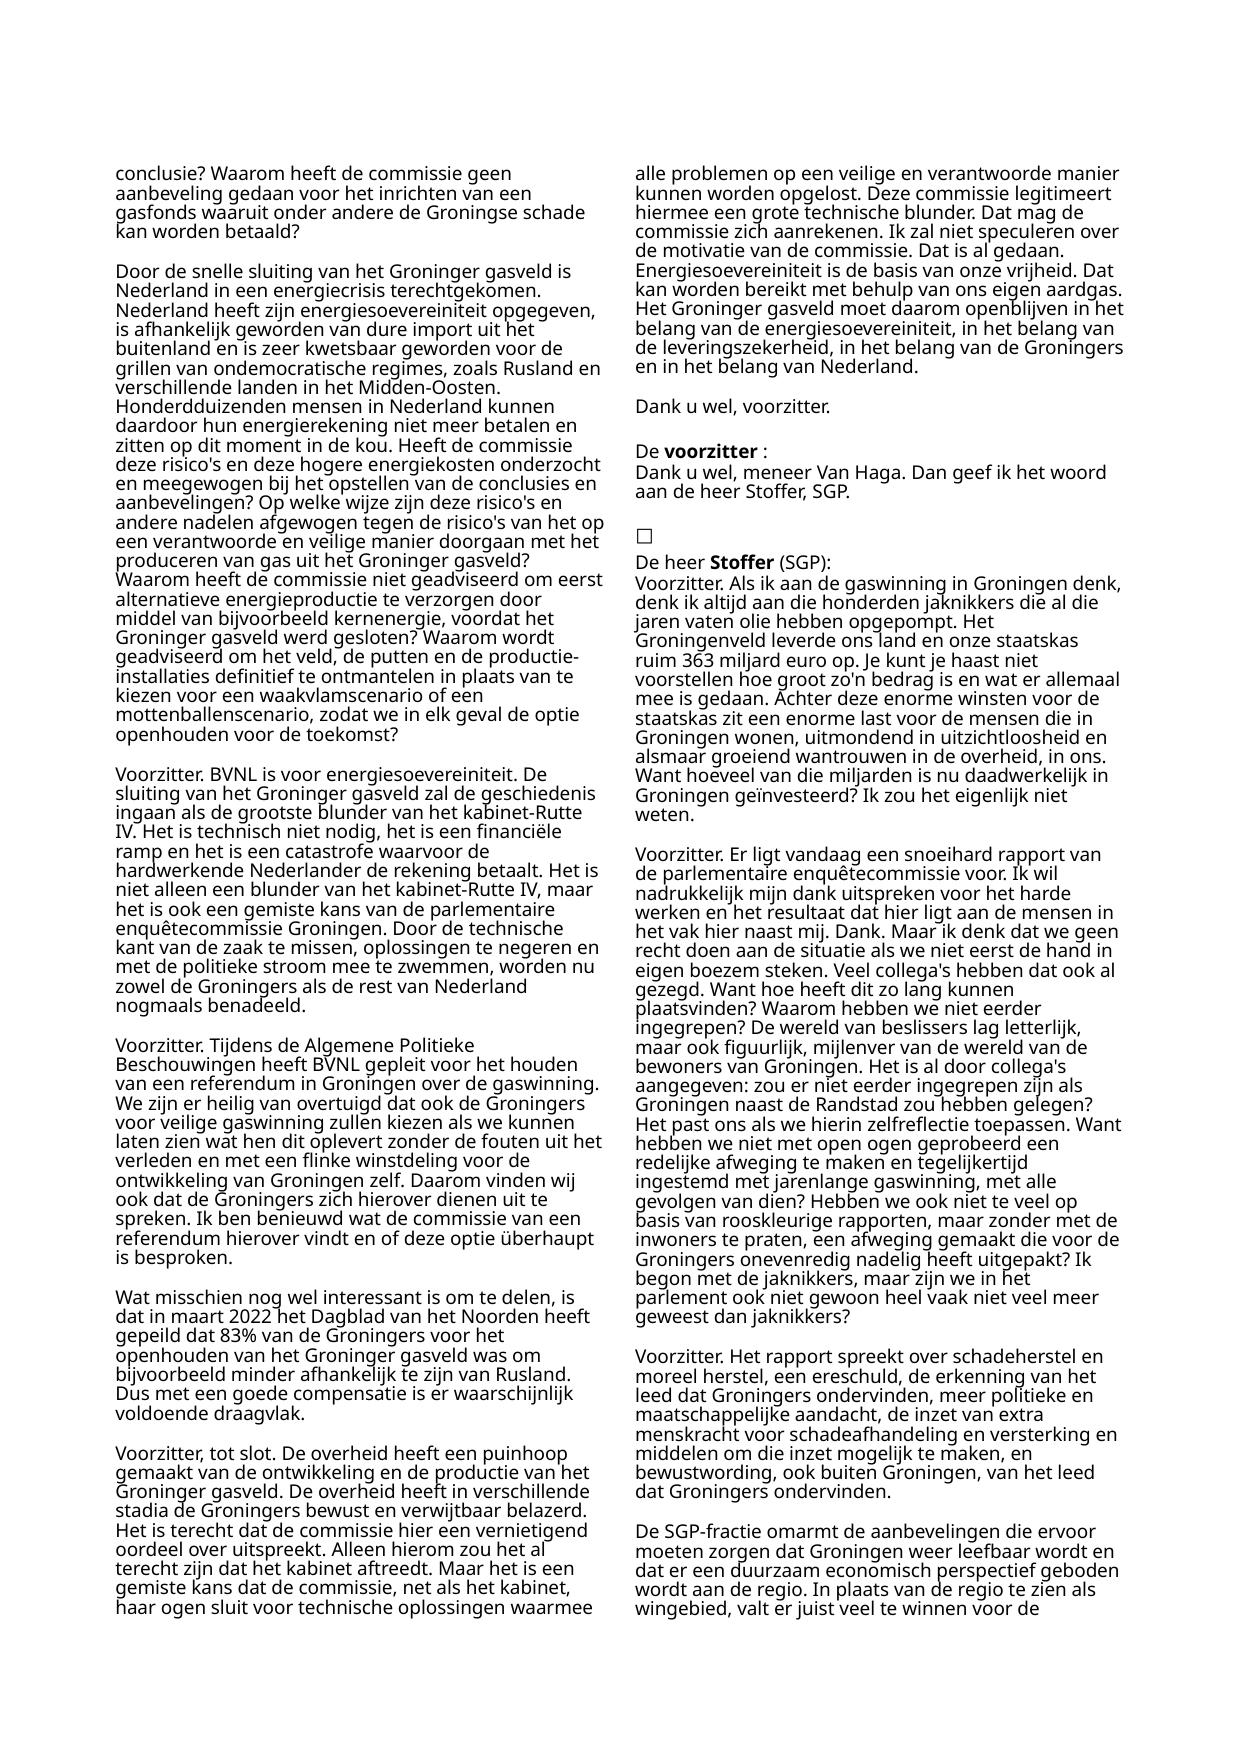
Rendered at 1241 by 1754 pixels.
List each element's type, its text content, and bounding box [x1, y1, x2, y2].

text Dank u wel, meneer Van Haga. Dan geef ik het woord aan de heer Stoffer, SGP. [635, 464, 1125, 502]
text De heer Stoffer (SGP): [635, 549, 1125, 575]
text Dank u wel, voorzitter. [635, 398, 1125, 417]
text Door de snelle sluiting van het Groninger gasveld is Nederland in een energiecrisis terechtgekomen. Nederland heeft zijn energiesoevereiniteit opgegeven, is afhankelijk geworden van dure import uit het buitenland en is zeer kwetsbaar geworden voor de grillen van ondemocratische regimes, zoals Rusland en verschillende landen in het Midden-Oosten. Honderdduizenden mensen in Nederland kunnen daardoor hun energierekening niet meer betalen en zitten op dit moment in de kou. Heeft de commissie deze risico's en deze hogere energiekosten onderzocht en meegewogen bij het opstellen van de conclusies en aanbevelingen? Op welke wijze zijn deze risico's en andere nadelen afgewogen tegen de risico's van het op een verantwoorde en veilige manier doorgaan met het produceren van gas uit het Groninger gasveld? Waarom heeft de commissie niet geadviseerd om eerst alternatieve energieproductie te verzorgen door middel van bijvoorbeeld kernenergie, voordat het Groninger gasveld werd gesloten? Waarom wordt geadviseerd om het veld, de putten en de productie-installaties definitief te ontmantelen in plaats van te kiezen voor een waakvlamscenario of een mottenballenscenario, zodat we in elk geval de optie openhouden voor de toekomst? [115, 263, 605, 745]
text Wat misschien nog wel interessant is om te delen, is dat in maart 2022 het Dagblad van het Noorden heeft gepeild dat 83% van de Groningers voor het openhouden van het Groninger gasveld was om bijvoorbeeld minder afhankelijk te zijn van Rusland. Dus met een goede compensatie is er waarschijnlijk voldoende draagvlak. [115, 1289, 605, 1424]
text Voorzitter. Als ik aan de gaswinning in Groningen denk, denk ik altijd aan die honderden jaknikkers die al die jaren vaten olie hebben opgepompt. Het Groningenveld leverde ons land en onze staatskas ruim 363 miljard euro op. Je kunt je haast niet voorstellen hoe groot zo'n bedrag is en wat er allemaal mee is gedaan. Achter deze enorme winsten voor de staatskas zit een enorme last voor de mensen die in Groningen wonen, uitmondend in uitzichtloosheid en alsmaar groeiend wantrouwen in de overheid, in ons. Want hoeveel van die miljarden is nu daadwerkelijk in Groningen geïnvesteerd? Ik zou het eigenlijk niet weten. [635, 575, 1125, 825]
text conclusie? Waarom heeft de commissie geen aanbeveling gedaan voor het inrichten van een gasfonds waaruit onder andere de Groningse schade kan worden betaald? [115, 165, 605, 242]
text alle problemen op een veilige en verantwoorde manier kunnen worden opgelost. Deze commissie legitimeert hiermee een grote technische blunder. Dat mag de commissie zich aanrekenen. Ik zal niet speculeren over de motivatie van de commissie. Dat is al gedaan. Energiesoevereiniteit is de basis van onze vrijheid. Dat kan worden bereikt met behulp van ons eigen aardgas. Het Groninger gasveld moet daarom openblijven in het belang van de energiesoevereiniteit, in het belang van de leveringszekerheid, in het belang van de Groningers en in het belang van Nederland. [635, 165, 1125, 377]
text Voorzitter. Tijdens de Algemene Politieke Beschouwingen heeft BVNL gepleit voor het houden van een referendum in Groningen over de gaswinning. We zijn er heilig van overtuigd dat ook de Groningers voor veilige gaswinning zullen kiezen als we kunnen laten zien wat hen dit oplevert zonder de fouten uit het verleden en met een flinke winstdeling voor de ontwikkeling van Groningen zelf. Daarom vinden wij ook dat de Groningers zich hierover dienen uit te spreken. Ik ben benieuwd wat de commissie van een referendum hierover vindt en of deze optie überhaupt is besproken. [115, 1037, 605, 1268]
text Voorzitter, tot slot. De overheid heeft een puinhoop gemaakt van de ontwikkeling en de productie van het Groninger gasveld. De overheid heeft in verschillende stadia de Groningers bewust en verwijtbaar belazerd. Het is terecht dat de commissie hier een vernietigend oordeel over uitspreekt. Alleen hierom zou het al terecht zijn dat het kabinet aftreedt. Maar het is een gemiste kans dat de commissie, net als het kabinet, haar ogen sluit voor technische oplossingen waarmee [115, 1444, 605, 1618]
text ⬜ [635, 523, 1125, 549]
text Voorzitter. Het rapport spreekt over schadeherstel en moreel herstel, een ereschuld, de erkenning van het leed dat Groningers ondervinden, meer politieke en maatschappelijke aandacht, de inzet van extra menskracht voor schadeafhandeling en versterking en middelen om die inzet mogelijk te maken, en bewustwording, ook buiten Groningen, van het leed dat Groningers ondervinden. [635, 1348, 1125, 1503]
text De voorzitter : [635, 438, 1125, 464]
text Voorzitter. BVNL is voor energiesoevereiniteit. De sluiting van het Groninger gasveld zal de geschiedenis ingaan als de grootste blunder van het kabinet-Rutte IV. Het is technisch niet nodig, het is een financiële ramp en het is een catastrofe waarvoor de hardwerkende Nederlander de rekening betaalt. Het is niet alleen een blunder van het kabinet-Rutte IV, maar het is ook een gemiste kans van de parlementaire enquêtecommissie Groningen. Door de technische kant van de zaak te missen, oplossingen te negeren en met de politieke stroom mee te zwemmen, worden nu zowel de Groningers als de rest van Nederland nogmaals benadeeld. [115, 766, 605, 1016]
text De SGP-fractie omarmt de aanbevelingen die ervoor moeten zorgen dat Groningen weer leefbaar wordt en dat er een duurzaam economisch perspectief geboden wordt aan de regio. In plaats van de regio te zien als wingebied, valt er juist veel te winnen voor de [635, 1523, 1125, 1620]
text Voorzitter. Er ligt vandaag een snoeihard rapport van de parlementaire enquêtecommissie voor. Ik wil nadrukkelijk mijn dank uitspreken voor het harde werken en het resultaat dat hier ligt aan de mensen in het vak hier naast mij. Dank. Maar ik denk dat we geen recht doen aan de situatie als we niet eerst de hand in eigen boezem steken. Veel collega's hebben dat ook al gezegd. Want hoe heeft dit zo lang kunnen plaatsvinden? Waarom hebben we niet eerder ingegrepen? De wereld van beslissers lag letterlijk, maar ook figuurlijk, mijlenver van de wereld van de bewoners van Groningen. Het is al door collega's aangegeven: zou er niet eerder ingegrepen zijn als Groningen naast de Randstad zou hebben gelegen? Het past ons als we hierin zelfreflectie toepassen. Want hebben we niet met open ogen geprobeerd een redelijke afweging te maken en tegelijkertijd ingestemd met jarenlange gaswinning, met alle gevolgen van dien? Hebben we ook niet te veel op basis van rooskleurige rapporten, maar zonder met de inwoners te praten, een afweging gemaakt die voor de Groningers onevenredig nadelig heeft uitgepakt? Ik begon met de jaknikkers, maar zijn we in het parlement ook niet gewoon heel vaak niet veel meer geweest dan jaknikkers? [635, 846, 1125, 1328]
